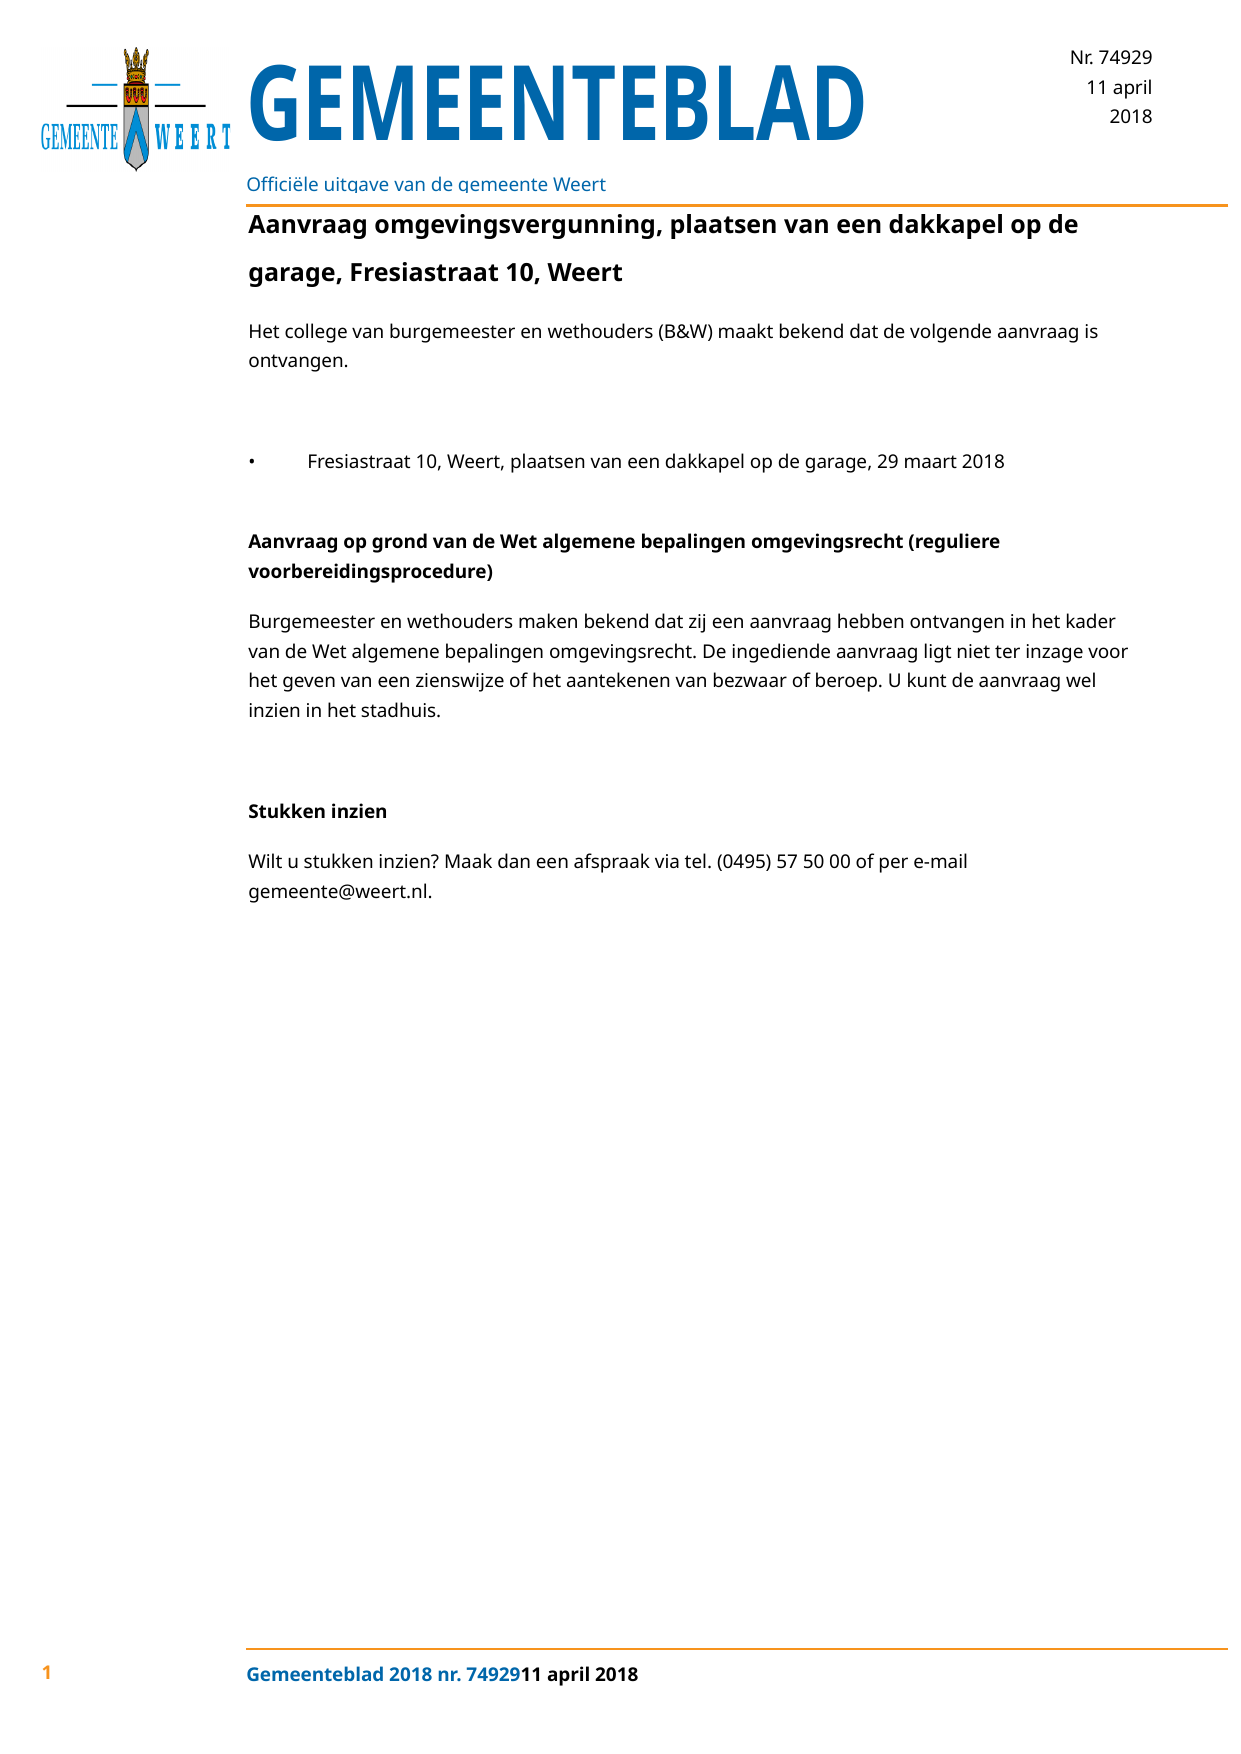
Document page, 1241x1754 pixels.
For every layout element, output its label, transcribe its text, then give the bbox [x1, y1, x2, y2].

text Stukken inzien [248, 798, 1152, 824]
text Aanvraag omgevingsvergunning, plaatsen van een dakkapel op de garage, Fresiastraat 10, Weert [248, 207, 1152, 288]
text Wilt u stukken inzien? Maak dan een afspraak via tel. (0495) 57 50 00 of per e-mail gemeente@weert.nl. [248, 848, 1152, 904]
picture [41, 47, 231, 172]
text Burgemeester en wethouders maken bekend dat zij een aanvraag hebben ontvangen in het kader van de Wet algemene bepalingen omgevingsrecht. De ingediende aanvraag ligt niet ter inzage voor het geven van een zienswijze of het aantekenen van bezwaar of beroep. U kunt de aanvraag wel inzien in het stadhuis. [248, 608, 1152, 723]
list Fresiastraat 10, Weert, plaatsen van een dakkapel op de garage, 29 maart 2018 [248, 448, 1152, 474]
text Het college van burgemeester en wethouders (B&W) maakt bekend dat de volgende aanvraag is ontvangen. [248, 318, 1152, 373]
text Aanvraag op grond van de Wet algemene bepalingen omgevingsrecht (reguliere voorbereidingsprocedure) [248, 528, 1152, 584]
